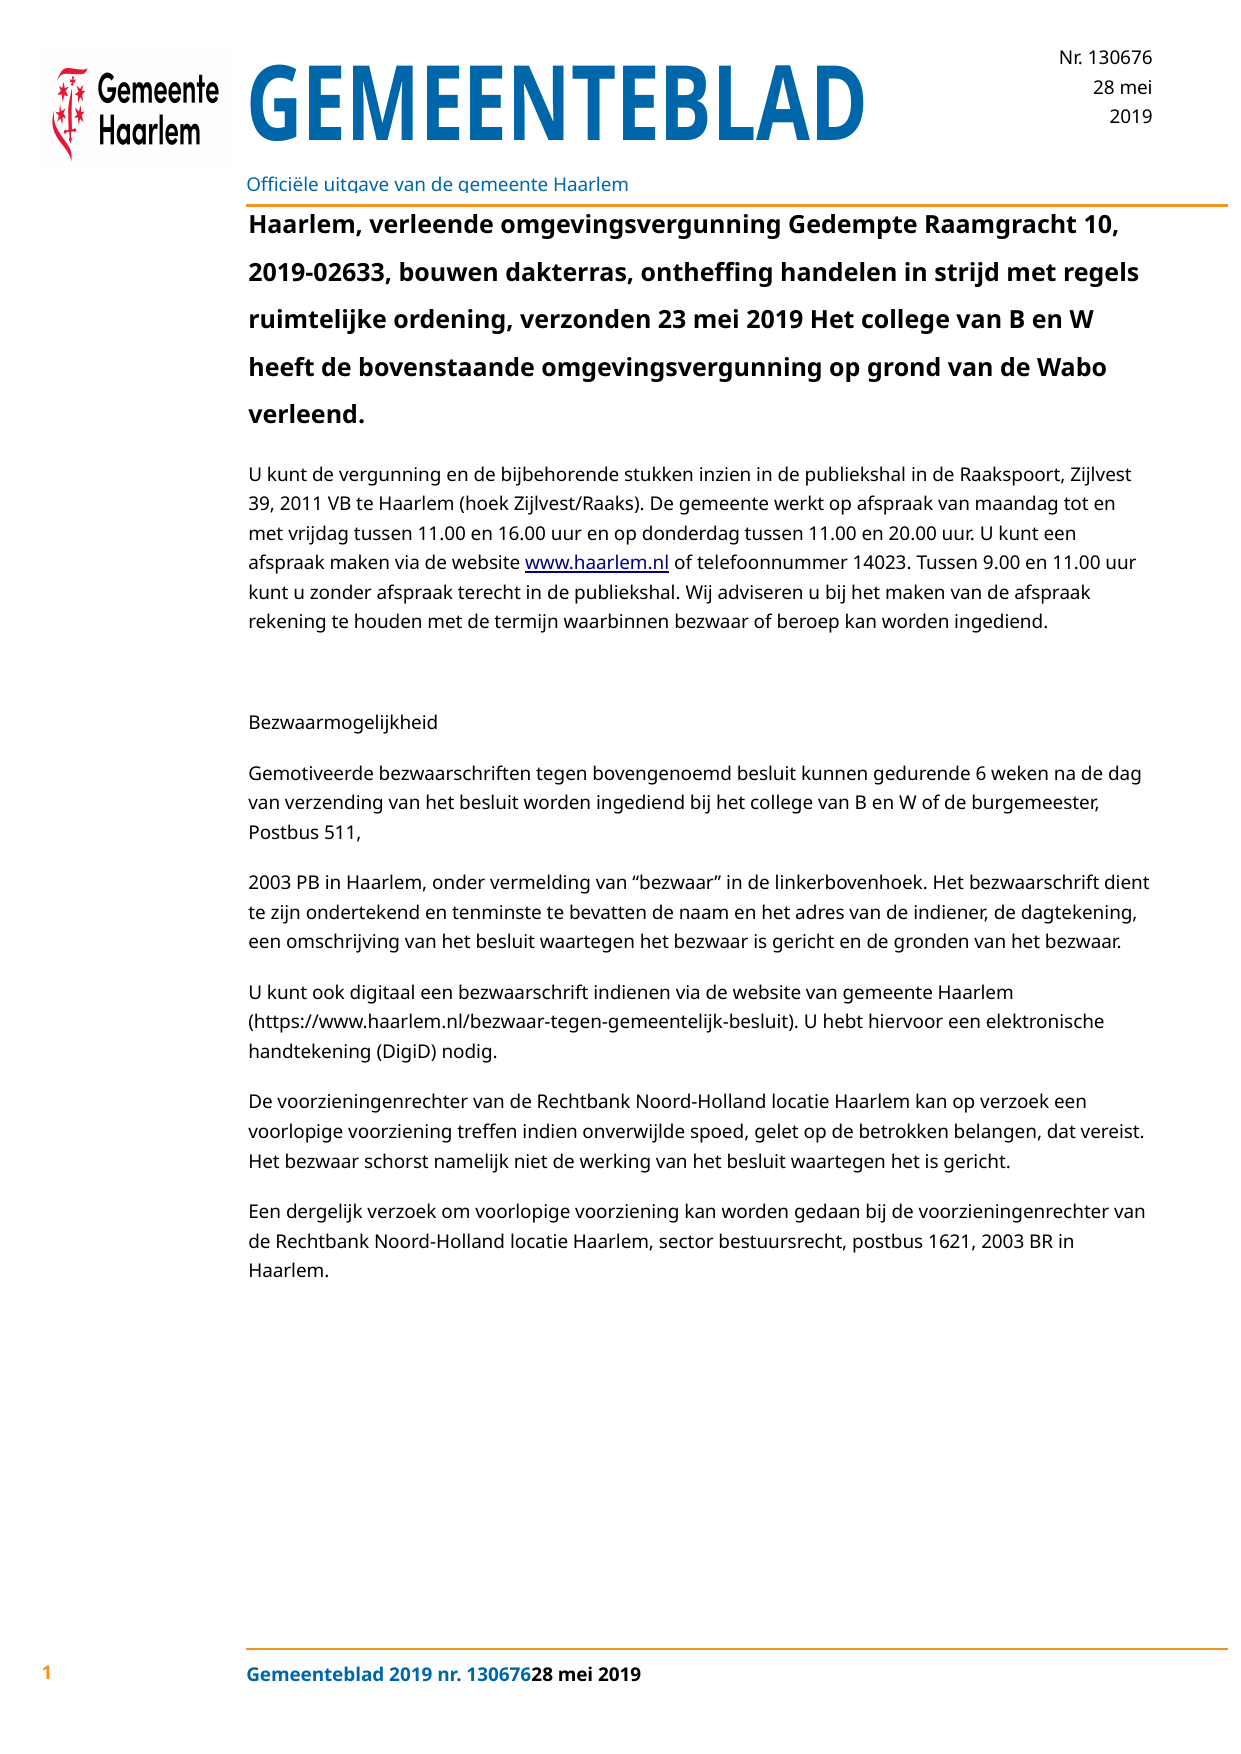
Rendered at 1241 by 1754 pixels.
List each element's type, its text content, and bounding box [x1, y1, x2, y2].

text U kunt de vergunning en de bijbehorende stukken inzien in de publiekshal in de Raakspoort, Zijlvest 39, 2011 VB te Haarlem (hoek Zijlvest/Raaks). De gemeente werkt op afspraak van maandag tot en met vrijdag tussen 11.00 en 16.00 uur en op donderdag tussen 11.00 en 20.00 uur. U kunt een afspraak maken via de website www.haarlem.nl of telefoonnummer 14023. Tussen 9.00 en 11.00 uur kunt u zonder afspraak terecht in de publiekshal. Wij adviseren u bij het maken van de afspraak rekening te houden met de termijn waarbinnen bezwaar of beroep kan worden ingediend. [248, 461, 1152, 634]
text U kunt ook digitaal een bezwaarschrift indienen via de website van gemeente Haarlem (https://www.haarlem.nl/bezwaar-tegen-gemeentelijk-besluit). U hebt hiervoor een elektronische handtekening (DigiD) nodig. [248, 979, 1152, 1064]
text 2003 PB in Haarlem, onder vermelding van “bezwaar” in de linkerbovenhoek. Het bezwaarschrift dient te zijn ondertekend en tenminste te bevatten de naam en het adres van de indiener, de dagtekening, een omschrijving van het besluit waartegen het bezwaar is gericht en de gronden van het bezwaar. [248, 869, 1152, 954]
text Bezwaarmogelijkheid [248, 709, 1152, 735]
text De voorzieningenrechter van de Rechtbank Noord-Holland locatie Haarlem kan op verzoek een voorlopige voorziening treffen indien onverwijlde spoed, gelet op de betrokken belangen, dat vereist. Het bezwaar schorst namelijk niet de werking van het besluit waartegen het is gericht. [248, 1089, 1152, 1173]
picture [41, 47, 231, 172]
text Haarlem, verleende omgevingsvergunning Gedempte Raamgracht 10, 2019-02633, bouwen dakterras, ontheffing handelen in strijd met regels ruimtelijke ordening, verzonden 23 mei 2019 Het college van B en W heeft de bovenstaande omgevingsvergunning op grond van de Wabo verleend. [248, 207, 1152, 431]
text Gemotiveerde bezwaarschriften tegen bovengenoemd besluit kunnen gedurende 6 weken na de dag van verzending van het besluit worden ingediend bij het college van B en W of de burgemeester, Postbus 511, [248, 760, 1152, 845]
text Een dergelijk verzoek om voorlopige voorziening kan worden gedaan bij de voorzieningenrechter van de Rechtbank Noord-Holland locatie Haarlem, sector bestuursrecht, postbus 1621, 2003 BR in Haarlem. [248, 1198, 1152, 1283]
